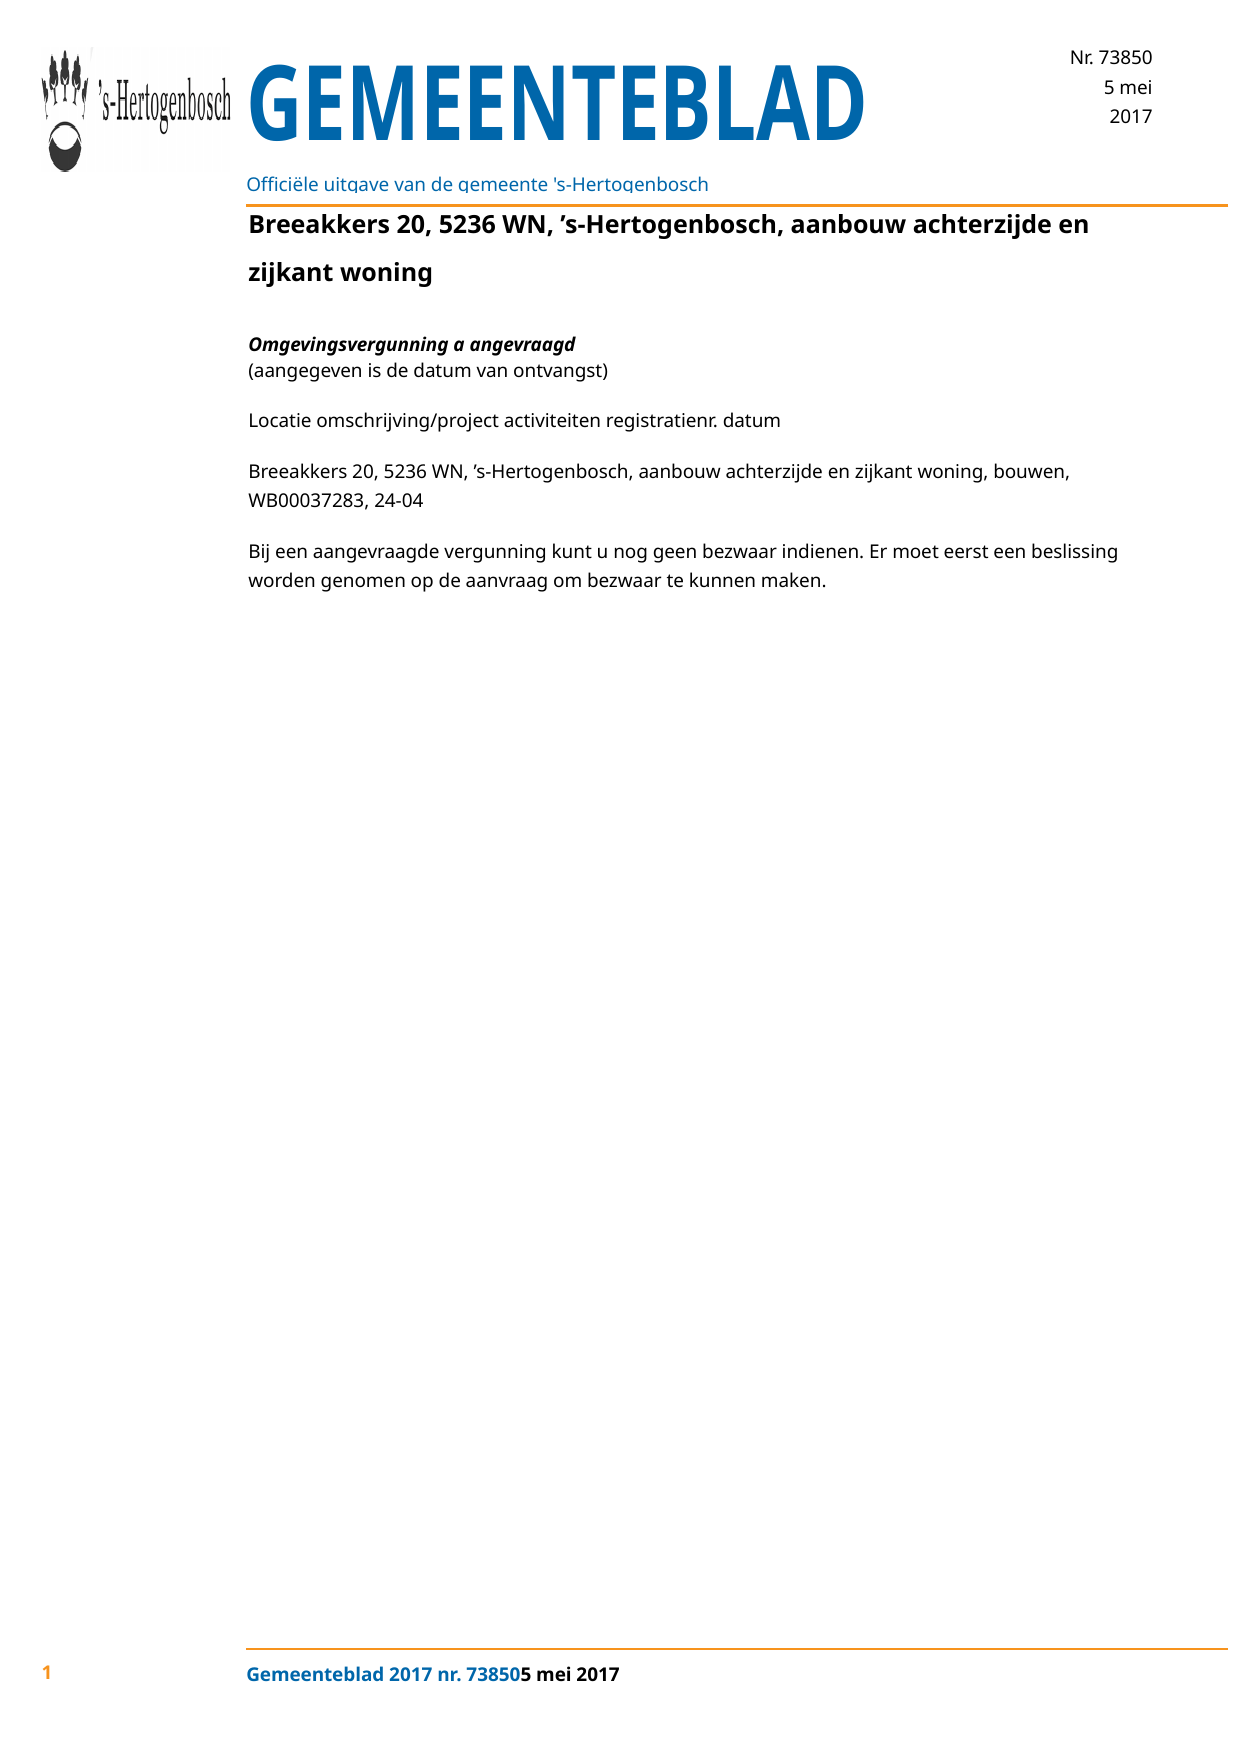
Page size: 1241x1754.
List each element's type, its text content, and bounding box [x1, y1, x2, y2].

text Bij een aangevraagde vergunning kunt u nog geen bezwaar indienen. Er moet eerst een beslissing worden genomen op de aanvraag om bezwaar te kunnen maken. [248, 538, 1152, 593]
picture [41, 47, 231, 172]
text Breeakkers 20, 5236 WN, ’s-Hertogenbosch, aanbouw achterzijde en zijkant woning [248, 207, 1152, 288]
text Breeakkers 20, 5236 WN, ’s-Hertogenbosch, aanbouw achterzijde en zijkant woning, bouwen, WB00037283, 24-04 [248, 458, 1152, 513]
text Locatie omschrijving/project activiteiten registratienr. datum [248, 408, 1152, 433]
text Omgevingsvergunning a angevraagd [248, 331, 1152, 357]
text (aangegeven is de datum van ontvangst) [248, 357, 1152, 383]
